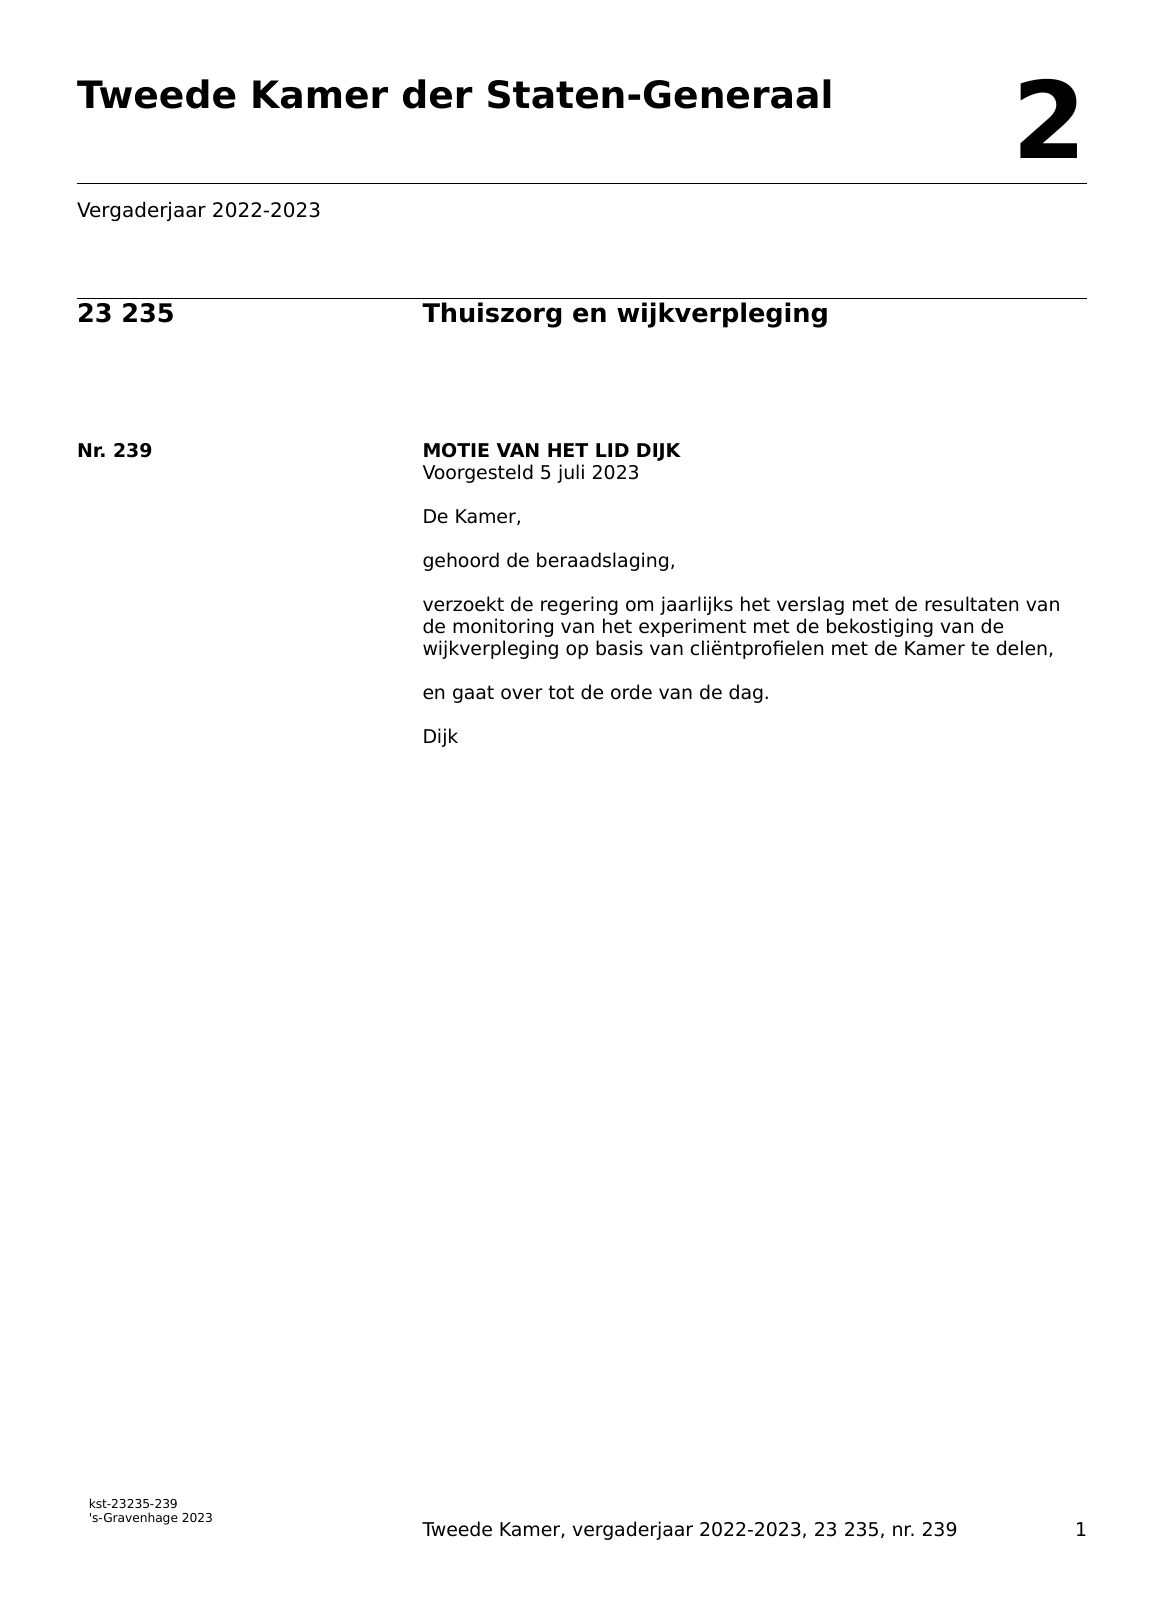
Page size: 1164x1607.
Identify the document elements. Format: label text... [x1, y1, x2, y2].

subtitle 23 235 Thuiszorg en wijkverpleging [77, 299, 1087, 329]
text en gaat over tot de orde van de dag. [422, 682, 1087, 704]
text De Kamer, [422, 506, 1087, 528]
text Voorgesteld 5 juli 2023 [422, 462, 1087, 484]
text verzoekt de regering om jaarlijks het verslag met de resultaten van de monitoring van het experiment met de bekostiging van de wijkverpleging op basis van cliëntprofielen met de Kamer te delen, [422, 594, 1087, 660]
text kst-23235-239 [88, 1497, 323, 1511]
table_header Tweede Kamer der Staten-Generaal [77, 59, 886, 183]
text 's-Gravenhage 2023 [88, 1511, 323, 1525]
text Dijk [422, 726, 1087, 748]
table_header 2 [886, 59, 1087, 183]
text gehoord de beraadslaging, [422, 550, 1087, 572]
table_cell Vergaderjaar 2022-2023 [77, 184, 1087, 298]
subtitle Nr. 239 MOTIE VAN HET LID DIJK [77, 440, 1087, 462]
